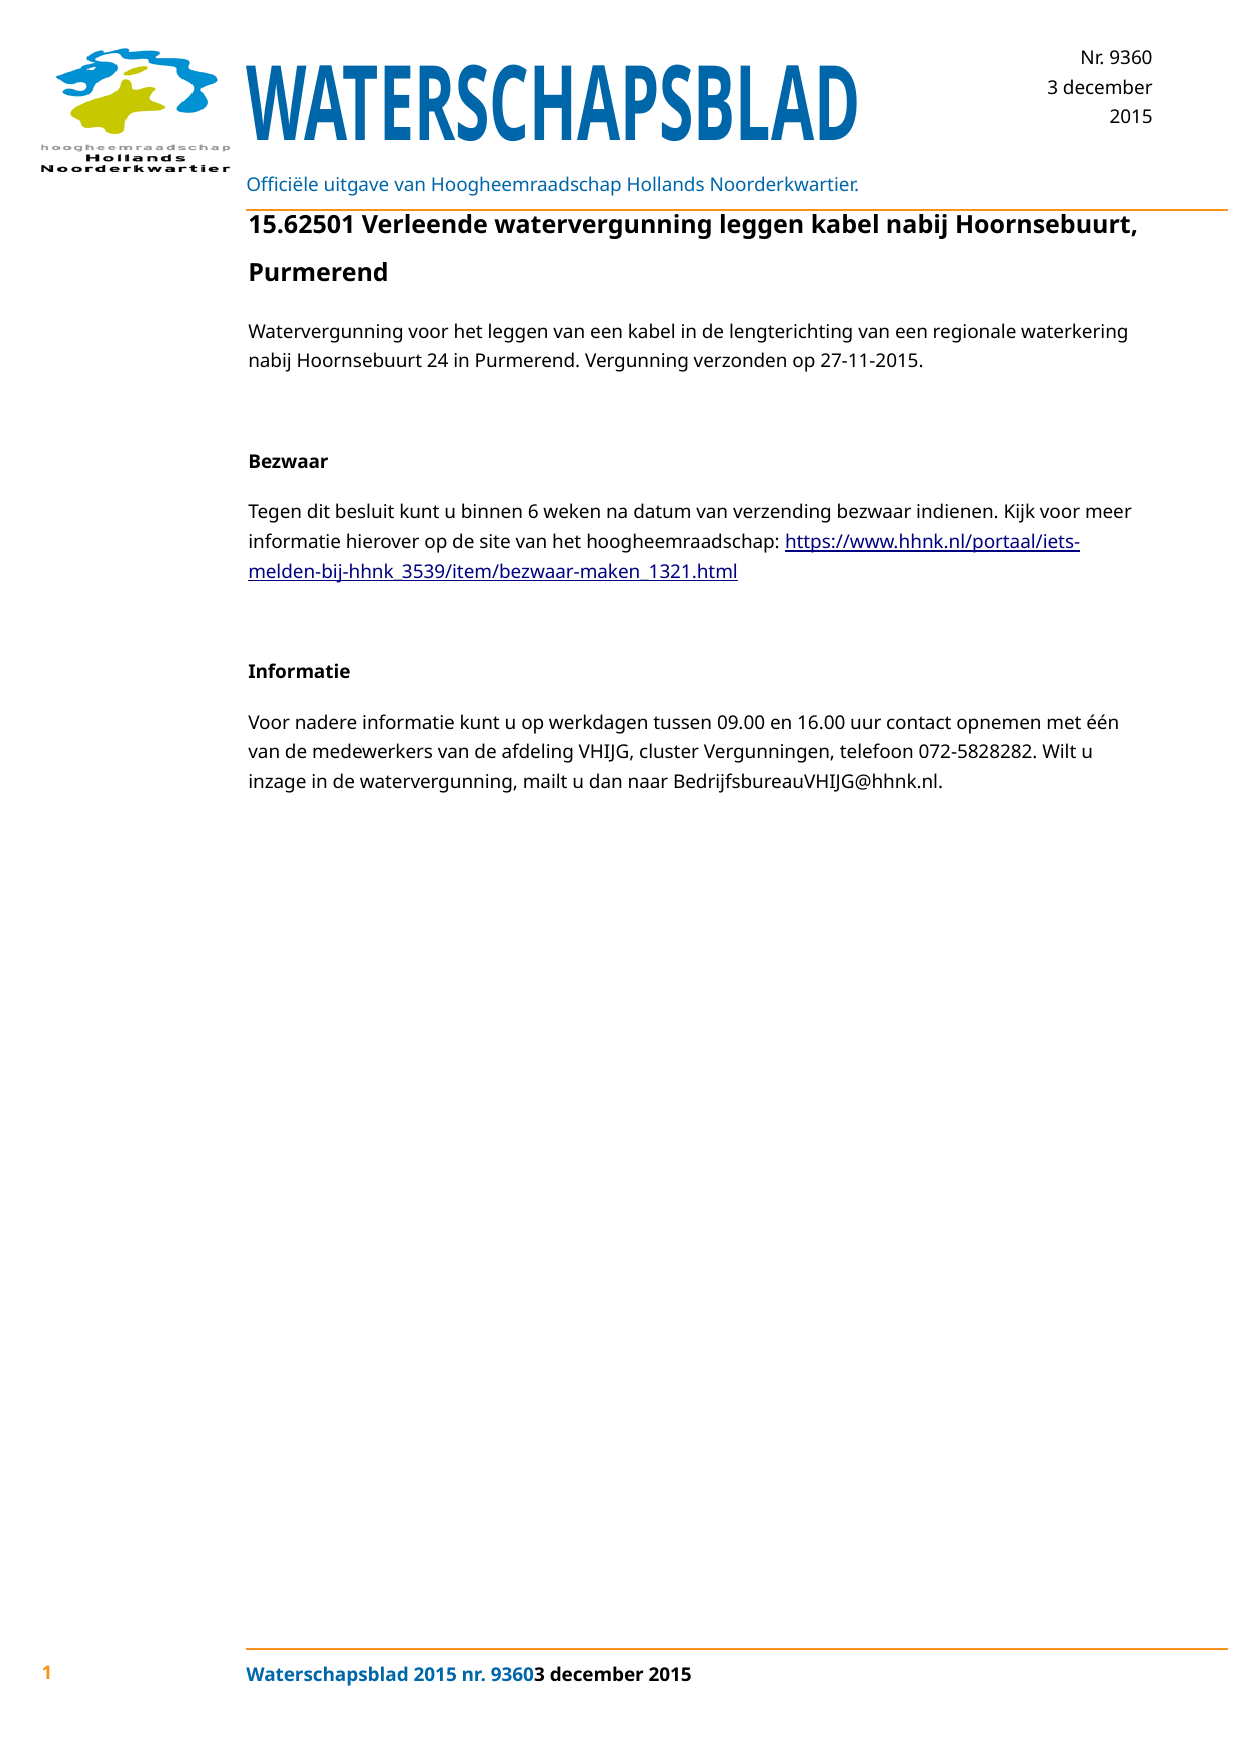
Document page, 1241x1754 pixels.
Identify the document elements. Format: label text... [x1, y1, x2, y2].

text Tegen dit besluit kunt u binnen 6 weken na datum van verzending bezwaar indienen. Kijk voor meer informatie hierover op de site van het hoogheemraadschap: https://www.hhnk.nl/portaal/iets-melden-bij-hhnk_3539/item/bezwaar-maken_1321.html [248, 499, 1152, 584]
text 15.62501 Verleende watervergunning leggen kabel nabij Hoornsebuurt, Purmerend [248, 211, 1152, 288]
text Watervergunning voor het leggen van een kabel in de lengterichting van een regionale waterkering nabij Hoornsebuurt 24 in Purmerend. Vergunning verzonden op 27-11-2015. [248, 318, 1152, 373]
picture [41, 47, 231, 172]
text Voor nadere informatie kunt u op werkdagen tussen 09.00 en 16.00 uur contact opnemen met één van de medewerkers van de afdeling VHIJG, cluster Vergunningen, telefoon 072-5828282. Wilt u inzage in de watervergunning, mailt u dan naar BedrijfsbureauVHIJG@hhnk.nl. [248, 709, 1152, 794]
text Bezwaar [248, 448, 1152, 474]
text Informatie [248, 659, 1152, 684]
